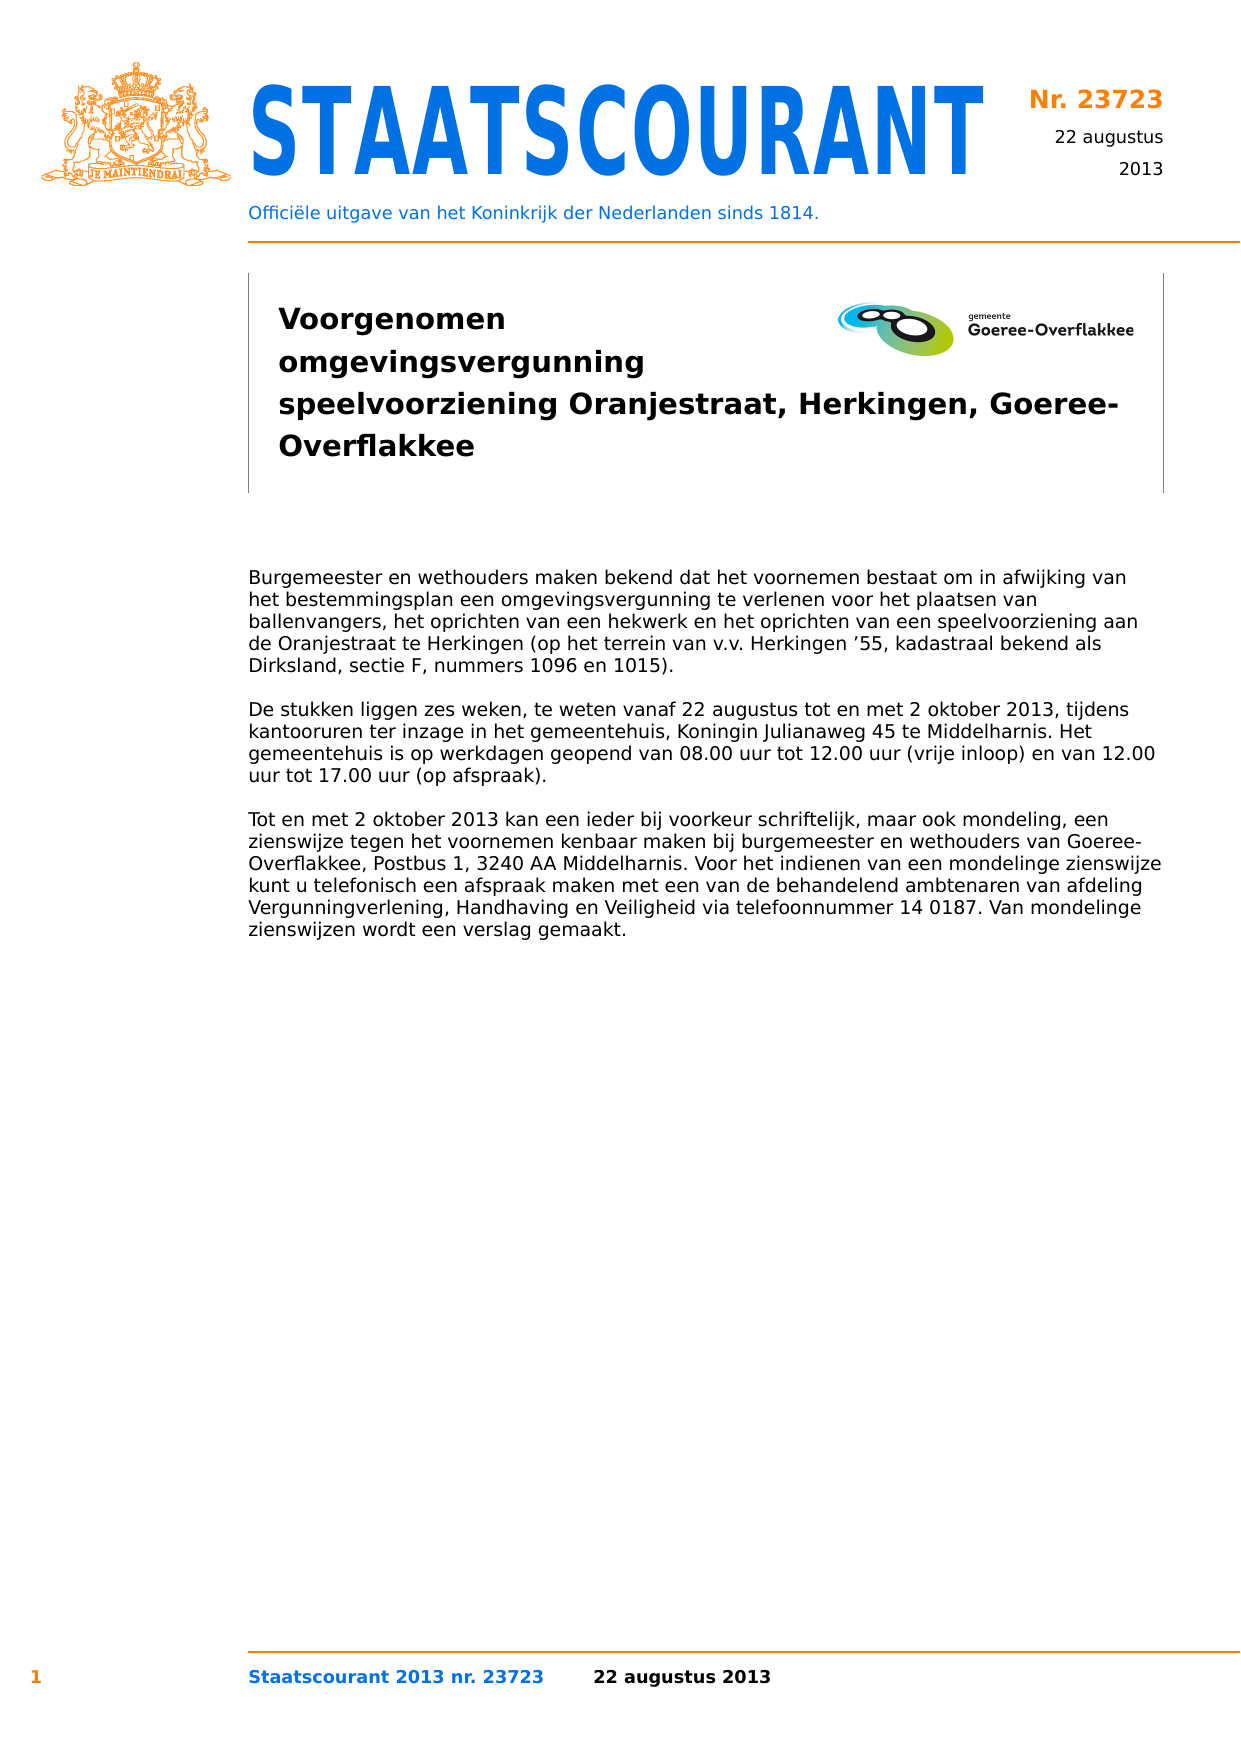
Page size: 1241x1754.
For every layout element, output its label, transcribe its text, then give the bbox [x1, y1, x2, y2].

text Burgemeester en wethouders maken bekend dat het voornemen bestaat om in afwijking van het bestemmingsplan een omgevingsvergunning te verlenen voor het plaatsen van ballenvangers, het oprichten van een hekwerk en het oprichten van een speelvoorziening aan de Oranjestraat te Herkingen (op het terrein van v.v. Herkingen ’55, kadastraal bekend als Dirksland, sectie F, nummers 1096 en 1015). [248, 567, 1163, 677]
text De stukken liggen zes weken, te weten vanaf 22 augustus tot en met 2 oktober 2013, tijdens kantooruren ter inzage in het gemeentehuis, Koningin Julianaweg 45 te Middelharnis. Het gemeentehuis is op werkdagen geopend van 08.00 uur tot 12.00 uur (vrije inloop) en van 12.00 uur tot 17.00 uur (op afspraak). [248, 699, 1163, 787]
subtitle Voorgenomen omgevingsvergunning speelvoorziening Oranjestraat, Herkingen, Goeree-Overflakkee [249, 273, 1163, 493]
table_cell 2013 [998, 153, 1240, 203]
table_header Nr. 23723 [998, 62, 1240, 121]
picture [838, 302, 1134, 356]
picture [41, 62, 231, 186]
text Tot en met 2 oktober 2013 kan een ieder bij voorkeur schriftelijk, maar ook mondeling, een zienswijze tegen het voornemen kenbaar maken bij burgemeester en wethouders van Goeree-Overflakkee, Postbus 1, 3240 AA Middelharnis. Voor het indienen van een mondelinge zienswijze kunt u telefonisch een afspraak maken met een van de behandelend ambtenaren van afdeling Vergunningverlening, Handhaving en Veiligheid via telefoonnummer 14 0187. Van mondelinge zienswijzen wordt een verslag gemaakt. [248, 809, 1163, 941]
table_header STAATSCOURANT [248, 62, 998, 203]
table_header [25, 62, 248, 241]
table_cell Officiële uitgave van het Koninkrijk der Nederlanden sinds 1814. [248, 203, 1240, 241]
table_cell 22 augustus [998, 121, 1240, 153]
